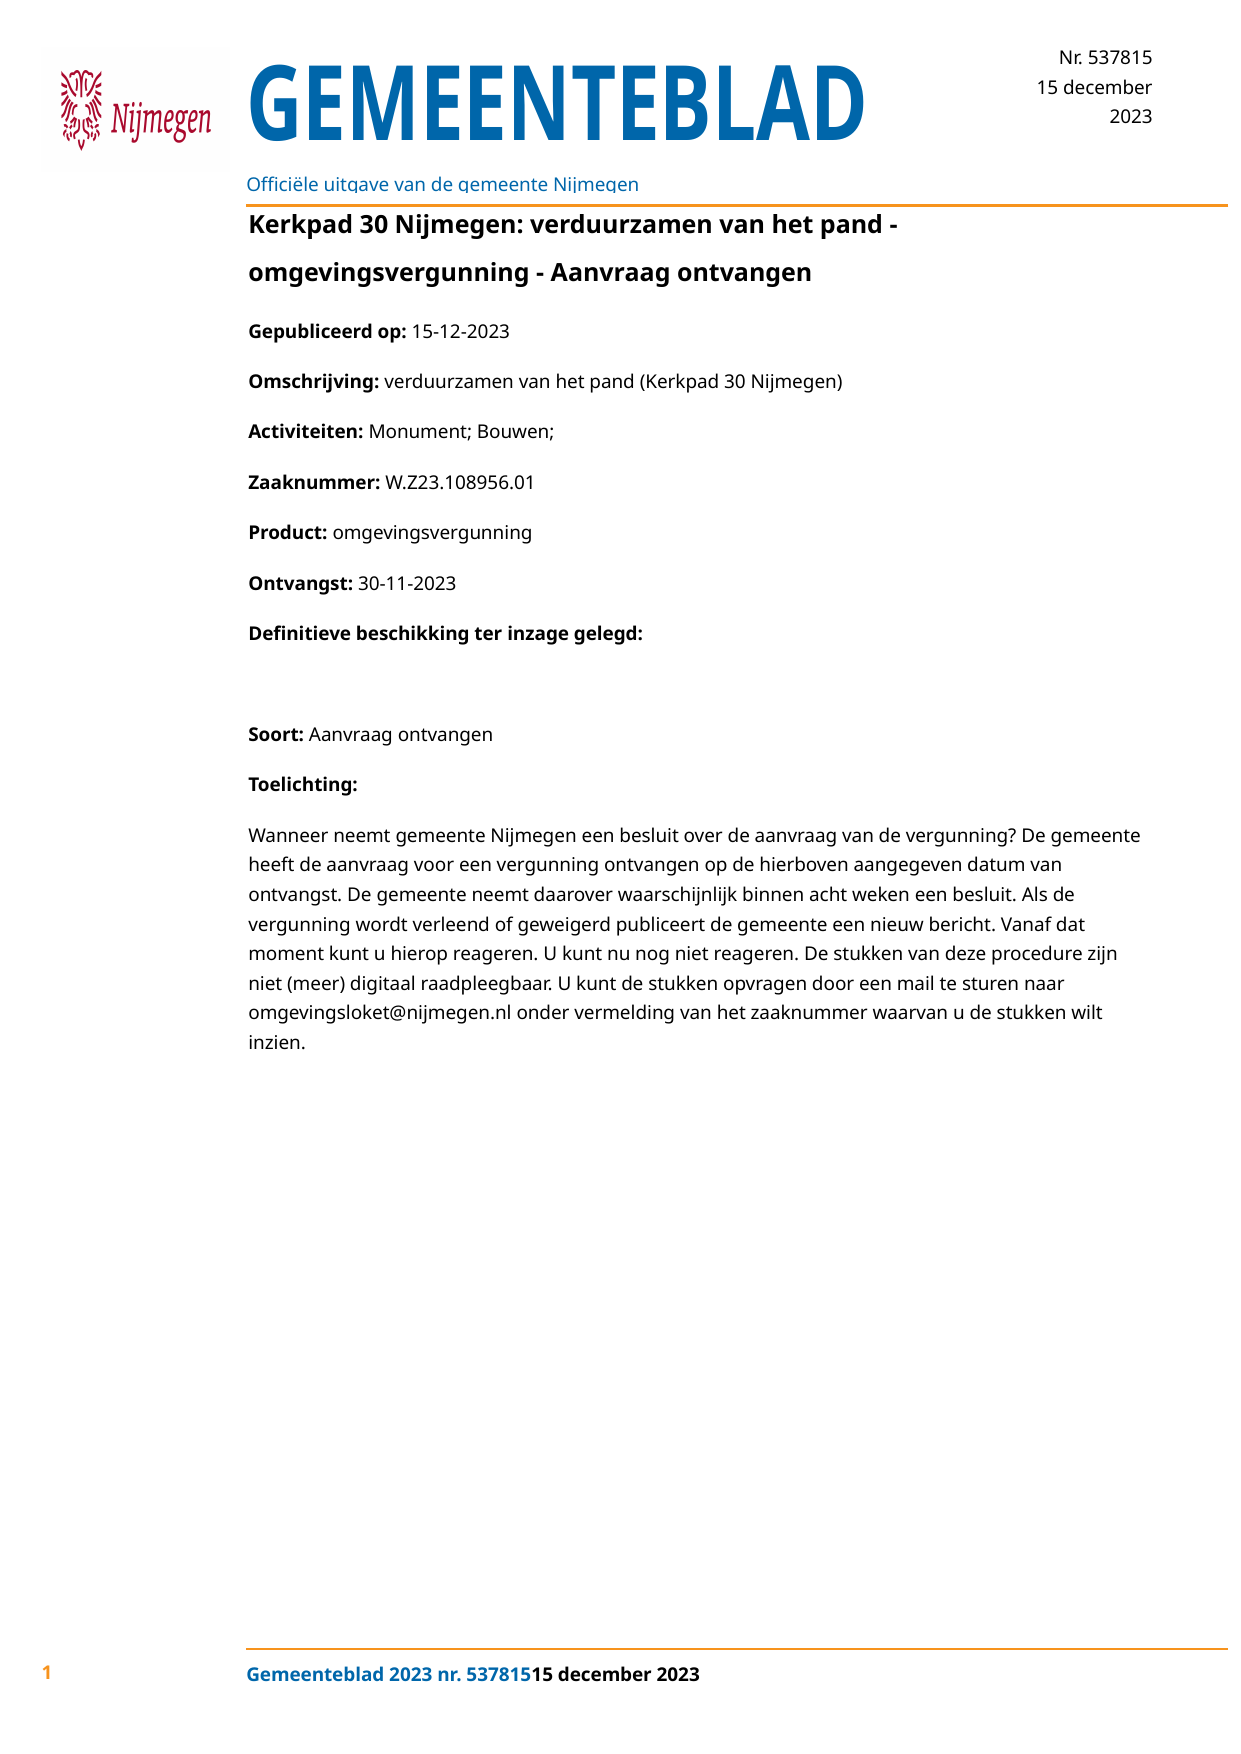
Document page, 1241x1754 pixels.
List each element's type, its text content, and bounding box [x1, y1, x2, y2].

text Ontvangst: 30-11-2023 [248, 570, 1152, 596]
text Omschrijving: verduurzamen van het pand (Kerkpad 30 Nijmegen) [248, 368, 1152, 394]
text Wanneer neemt gemeente Nijmegen een besluit over de aanvraag van de vergunning? De gemeente heeft de aanvraag voor een vergunning ontvangen op de hierboven aangegeven datum van ontvangst. De gemeente neemt daarover waarschijnlijk binnen acht weken een besluit. Als de vergunning wordt verleend of geweigerd publiceert de gemeente een nieuw bericht. Vanaf dat moment kunt u hierop reageren. U kunt nu nog niet reageren. De stukken van deze procedure zijn niet (meer) digitaal raadpleegbaar. U kunt de stukken opvragen door een mail te sturen naar omgevingsloket@nijmegen.nl onder vermelding van het zaaknummer waarvan u de stukken wilt inzien. [248, 822, 1152, 1055]
text Gepubliceerd op: 15-12-2023 [248, 318, 1152, 344]
text Soort: Aanvraag ontvangen [248, 721, 1152, 747]
text Activiteiten: Monument; Bouwen; [248, 419, 1152, 444]
text Zaaknummer: W.Z23.108956.01 [248, 469, 1152, 495]
picture [41, 47, 231, 172]
text Definitieve beschikking ter inzage gelegd: [248, 620, 1152, 646]
text Product: omgevingsvergunning [248, 519, 1152, 545]
text Toelichting: [248, 772, 1152, 797]
text Kerkpad 30 Nijmegen: verduurzamen van het pand - omgevingsvergunning - Aanvraag ontvangen [248, 207, 1152, 288]
